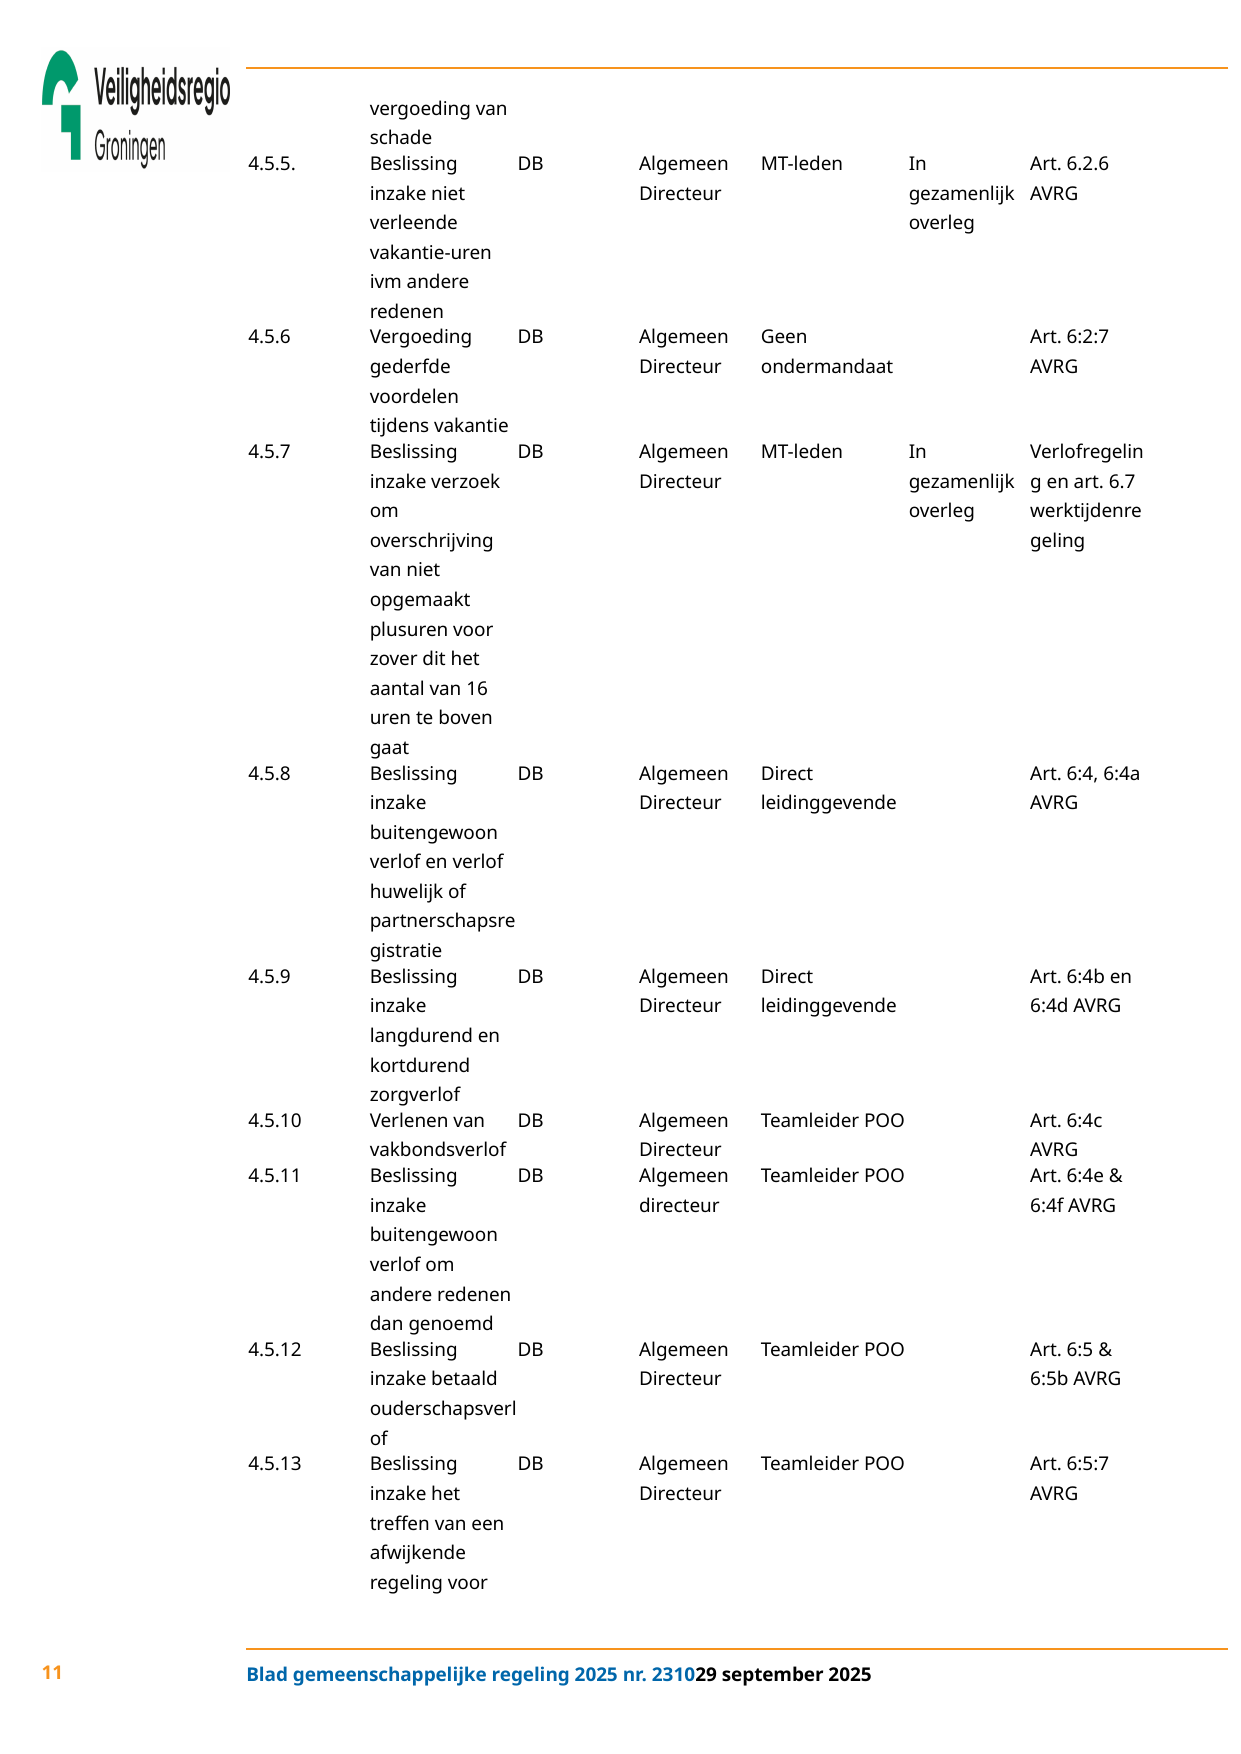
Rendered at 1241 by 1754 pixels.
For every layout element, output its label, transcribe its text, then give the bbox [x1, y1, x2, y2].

table_cell [1030, 95, 1152, 150]
table_cell Algemeen Directeur [639, 760, 761, 963]
table_cell DB [518, 1107, 639, 1162]
table_cell Algemeen Directeur [639, 963, 761, 1107]
table_cell 4.5.12 [248, 1336, 369, 1451]
table_cell [909, 324, 1030, 438]
table_cell Teamleider POO [761, 1163, 908, 1336]
table_cell Art. 6:4c AVRG [1030, 1107, 1152, 1162]
table_cell Beslissing inzake buitengewoon verlof en verlof huwelijk of partnerschapsregistratie [370, 760, 517, 963]
table_cell 4.5.7 [248, 438, 369, 760]
table_cell Algemeen Directeur [639, 1451, 761, 1594]
table_cell Teamleider POO [761, 1451, 908, 1594]
table_cell Algemeen directeur [639, 1163, 761, 1336]
table_cell DB [518, 760, 639, 963]
table_cell Art. 6.2.6 AVRG [1030, 150, 1152, 324]
table_cell Algemeen Directeur [639, 324, 761, 438]
table_cell [909, 1107, 1030, 1162]
table_cell [248, 95, 369, 150]
table_cell Teamleider POO [761, 1336, 908, 1451]
table_cell [909, 95, 1030, 150]
table_cell Art. 6:4e & 6:4f AVRG [1030, 1163, 1152, 1336]
table_cell Beslissing inzake het treffen van een afwijkende regeling voor [370, 1451, 517, 1594]
table_cell In gezamenlijk overleg [909, 438, 1030, 760]
table_cell 4.5.11 [248, 1163, 369, 1336]
table_cell [909, 1336, 1030, 1451]
table_cell 4.5.13 [248, 1451, 369, 1594]
table_cell [518, 95, 639, 150]
table_cell DB [518, 150, 639, 324]
table_cell [909, 1451, 1030, 1594]
table_cell MT-leden [761, 150, 908, 324]
table_cell Art. 6:4, 6:4a AVRG [1030, 760, 1152, 963]
table_cell [909, 760, 1030, 963]
table_cell [761, 95, 908, 150]
table_cell Beslissing inzake langdurend en kortdurend zorgverlof [370, 963, 517, 1107]
table_cell DB [518, 1451, 639, 1594]
table_cell Beslissing inzake buitengewoon verlof om andere redenen dan genoemd [370, 1163, 517, 1336]
table_cell MT-leden [761, 438, 908, 760]
table_cell [909, 963, 1030, 1107]
table_cell Algemeen Directeur [639, 1107, 761, 1162]
table_cell DB [518, 324, 639, 438]
table_cell Teamleider POO [761, 1107, 908, 1162]
picture [41, 47, 231, 172]
table_cell Vergoeding gederfde voordelen tijdens vakantie [370, 324, 517, 438]
table_cell Beslissing inzake verzoek om overschrijving van niet opgemaakt plusuren voor zover dit het aantal van 16 uren te boven gaat [370, 438, 517, 760]
table_cell Algemeen Directeur [639, 438, 761, 760]
table_cell Art. 6:2:7 AVRG [1030, 324, 1152, 438]
table_cell DB [518, 963, 639, 1107]
table_cell Direct leidinggevende [761, 760, 908, 963]
table_cell Geen ondermandaat [761, 324, 908, 438]
table_cell Verlofregeling en art. 6.7 werktijdenregeling [1030, 438, 1152, 760]
table_cell 4.5.8 [248, 760, 369, 963]
table_cell [909, 1163, 1030, 1336]
table_cell Art. 6:5 & 6:5b AVRG [1030, 1336, 1152, 1451]
table_cell Beslissing inzake betaald ouderschapsverlof [370, 1336, 517, 1451]
table_cell Algemeen Directeur [639, 1336, 761, 1451]
table_cell DB [518, 1336, 639, 1451]
table_cell vergoeding van schade [370, 95, 517, 150]
table_cell Art. 6:4b en 6:4d AVRG [1030, 963, 1152, 1107]
table_cell In gezamenlijk overleg [909, 150, 1030, 324]
table_cell 4.5.9 [248, 963, 369, 1107]
table_cell 4.5.6 [248, 324, 369, 438]
table_cell [639, 95, 761, 150]
table_cell DB [518, 438, 639, 760]
table_cell Beslissing inzake niet verleende vakantie-uren ivm andere redenen [370, 150, 517, 324]
table_cell 4.5.5. [248, 150, 369, 324]
table_cell Art. 6:5:7 AVRG [1030, 1451, 1152, 1594]
table_cell DB [518, 1163, 639, 1336]
table_cell 4.5.10 [248, 1107, 369, 1162]
table_cell Direct leidinggevende [761, 963, 908, 1107]
table_cell Algemeen Directeur [639, 150, 761, 324]
table_cell Verlenen van vakbondsverlof [370, 1107, 517, 1162]
